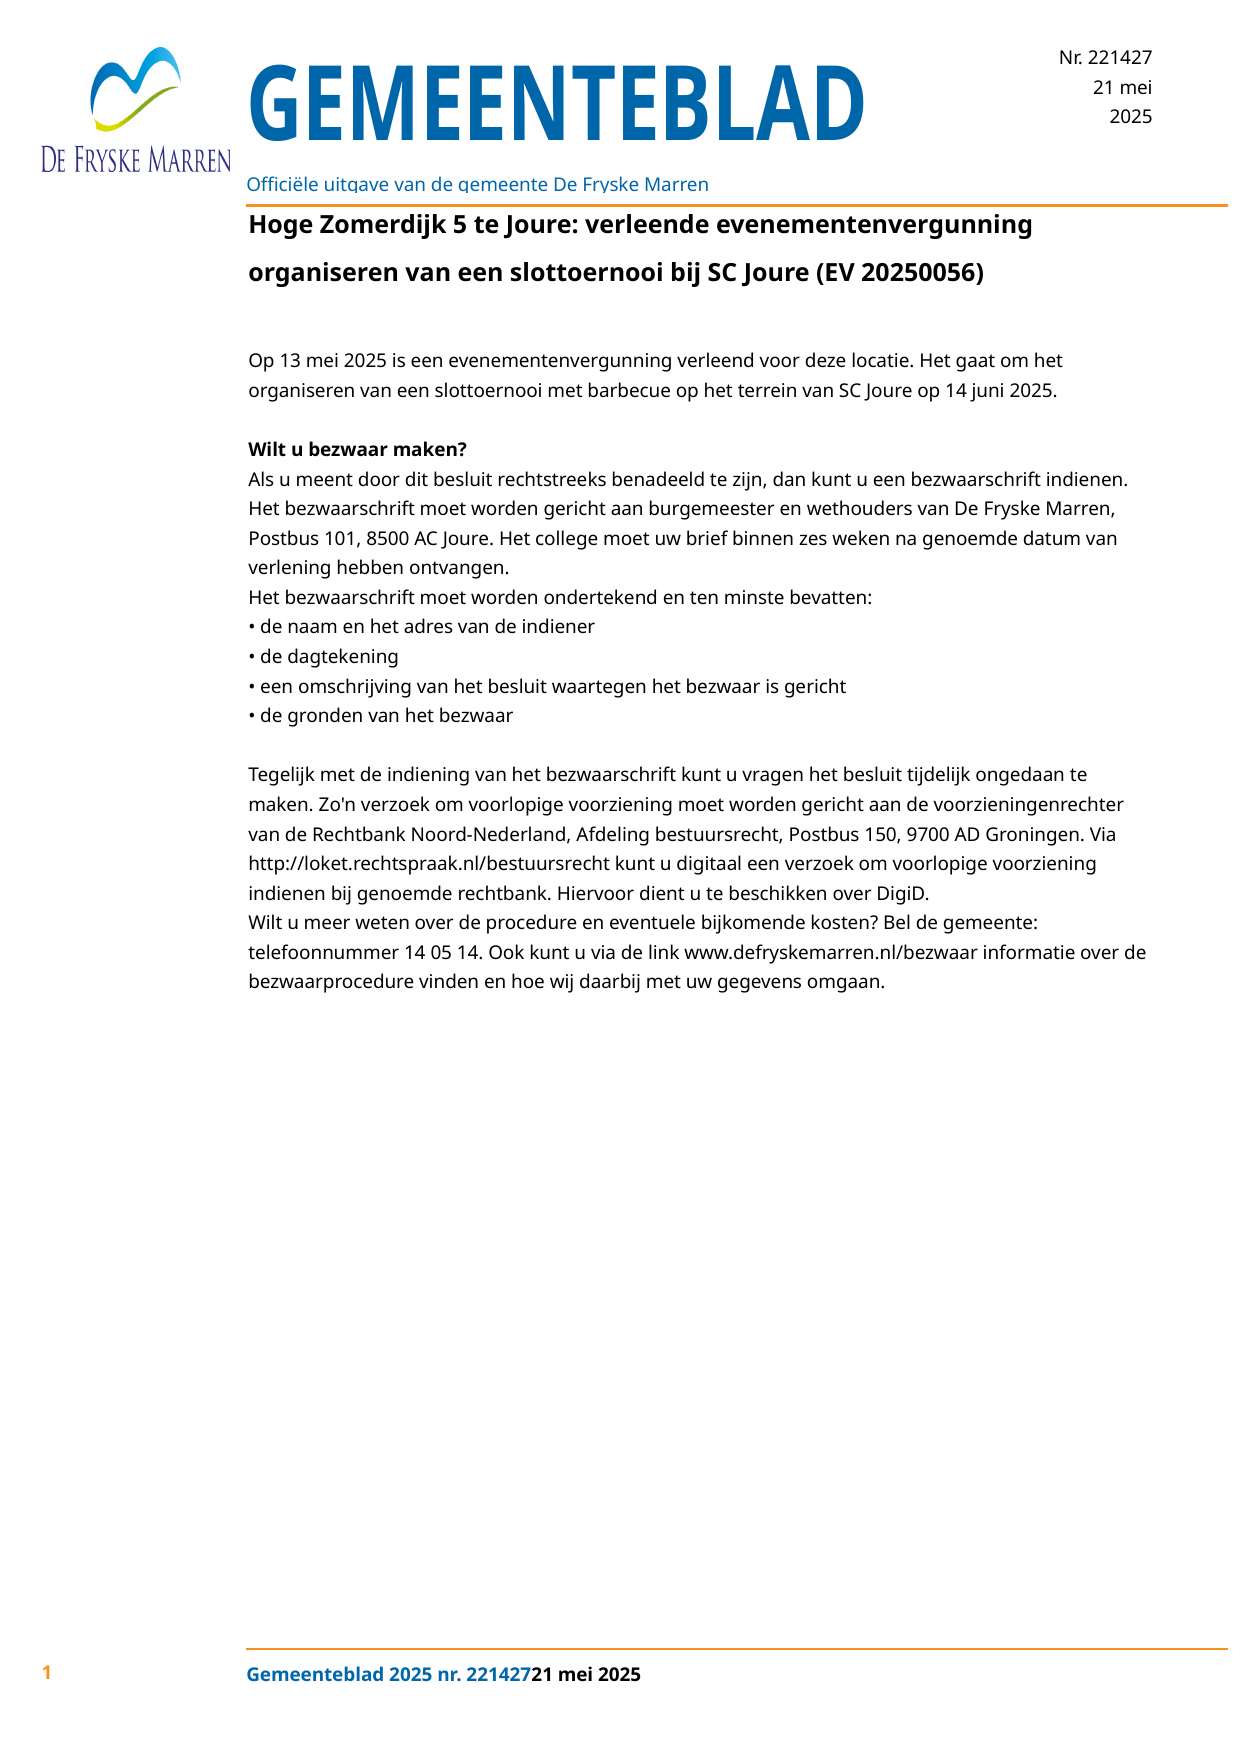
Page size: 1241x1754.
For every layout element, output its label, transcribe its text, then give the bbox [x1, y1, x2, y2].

text • de dagtekening [248, 643, 1152, 669]
text • de gronden van het bezwaar [248, 702, 1152, 728]
picture [41, 47, 231, 172]
text Tegelijk met de indiening van het bezwaarschrift kunt u vragen het besluit tijdelijk ongedaan te maken. Zo'n verzoek om voorlopige voorziening moet worden gericht aan de voorzieningenrechter van de Rechtbank Noord-Nederland, Afdeling bestuursrecht, Postbus 150, 9700 AD Groningen. Via http://loket.rechtspraak.nl/bestuursrecht kunt u digitaal een verzoek om voorlopige voorziening indienen bij genoemde rechtbank. Hiervoor dient u te beschikken over DigiD. [248, 762, 1152, 906]
text Wilt u bezwaar maken? [248, 436, 1152, 462]
text Als u meent door dit besluit rechtstreeks benadeeld te zijn, dan kunt u een bezwaarschrift indienen. Het bezwaarschrift moet worden gericht aan burgemeester en wethouders van De Fryske Marren, Postbus 101, 8500 AC Joure. Het college moet uw brief binnen zes weken na genoemde datum van verlening hebben ontvangen. [248, 466, 1152, 580]
text • een omschrijving van het besluit waartegen het bezwaar is gericht [248, 673, 1152, 699]
text Het bezwaarschrift moet worden ondertekend en ten minste bevatten: [248, 584, 1152, 610]
text Op 13 mei 2025 is een evenementenvergunning verleend voor deze locatie. Het gaat om het organiseren van een slottoernooi met barbecue op het terrein van SC Joure op 14 juni 2025. [248, 347, 1152, 403]
text Hoge Zomerdijk 5 te Joure: verleende evenementenvergunning organiseren van een slottoernooi bij SC Joure (EV 20250056) [248, 207, 1152, 288]
text Wilt u meer weten over de procedure en eventuele bijkomende kosten? Bel de gemeente: telefoonnummer 14 05 14. Ook kunt u via de link www.defryskemarren.nl/bezwaar informatie over de bezwaarprocedure vinden en hoe wij daarbij met uw gegevens omgaan. [248, 909, 1152, 994]
text • de naam en het adres van de indiener [248, 614, 1152, 639]
